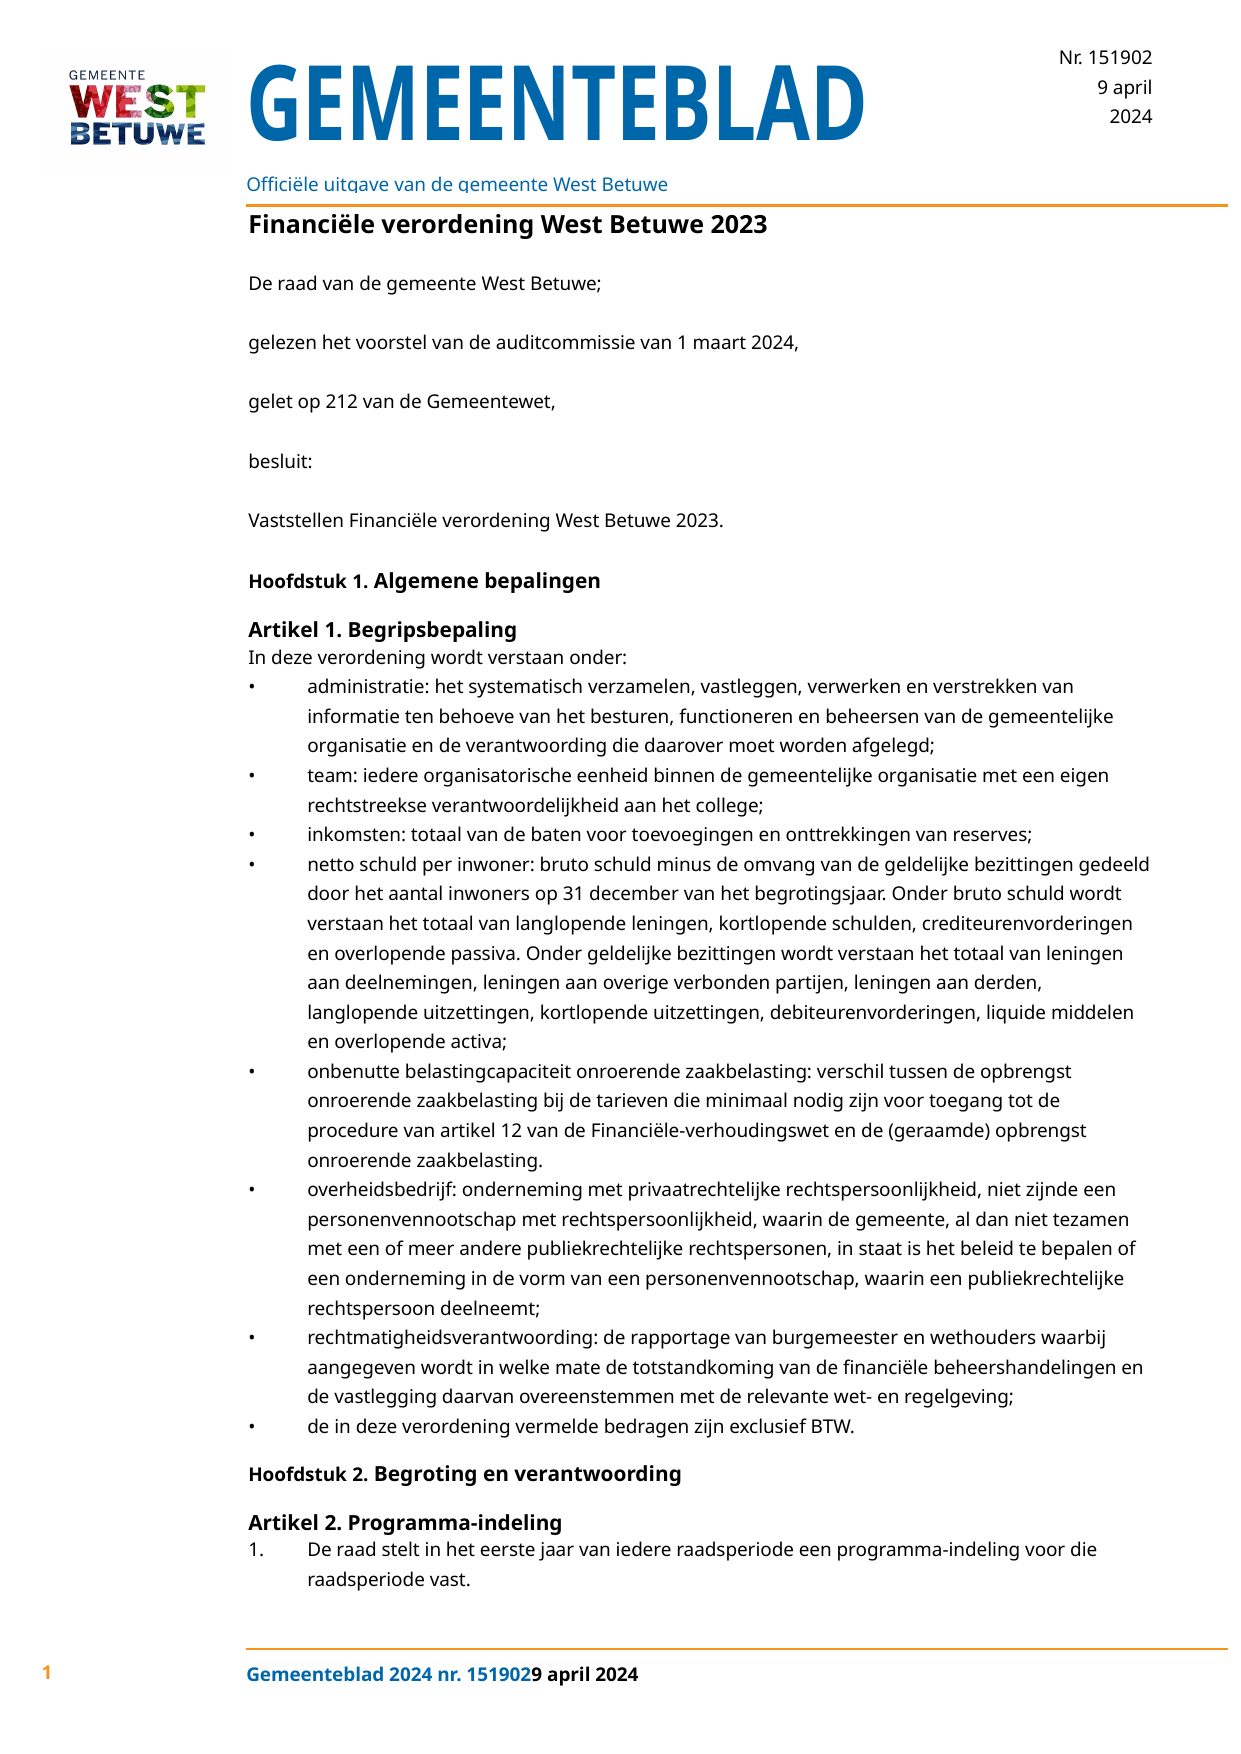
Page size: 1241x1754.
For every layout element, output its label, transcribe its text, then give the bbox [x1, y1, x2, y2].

list administratie: het systematisch verzamelen, vastleggen, verwerken en verstrekken van informatie ten behoeve van het besturen, functioneren en beheersen van de gemeentelijke organisatie en de verantwoording die daarover moet worden afgelegd; [248, 673, 1152, 758]
text gelezen het voorstel van de auditcommissie van 1 maart 2024, [248, 329, 1152, 355]
list team: iedere organisatorische eenheid binnen de gemeentelijke organisatie met een eigen rechtstreekse verantwoordelijkheid aan het college; [248, 762, 1152, 817]
list onbenutte belastingcapaciteit onroerende zaakbelasting: verschil tussen de opbrengst onroerende zaakbelasting bij de tarieven die minimaal nodig zijn voor toegang tot de procedure van artikel 12 van de Financiële-verhoudingswet en de (geraamde) opbrengst onroerende zaakbelasting. [248, 1058, 1152, 1172]
text Financiële verordening West Betuwe 2023 [248, 207, 1152, 241]
text gelet op 212 van de Gemeentewet, [248, 389, 1152, 414]
text besluit: [248, 448, 1152, 473]
list de in deze verordening vermelde bedragen zijn exclusief BTW. [248, 1413, 1152, 1439]
list rechtmatigheidsverantwoording: de rapportage van burgemeester en wethouders waarbij aangegeven wordt in welke mate de totstandkoming van de financiële beheershandelingen en de vastlegging daarvan overeenstemmen met de relevante wet- en regelgeving; [248, 1324, 1152, 1409]
text Artikel 1. Begripsbepaling [248, 615, 1152, 644]
text Hoofdstuk 2. Begroting en verantwoording [248, 1459, 1152, 1487]
text Vaststellen Financiële verordening West Betuwe 2023. [248, 507, 1152, 533]
picture [41, 47, 231, 172]
list inkomsten: totaal van de baten voor toevoegingen en onttrekkingen van reserves; [248, 821, 1152, 847]
list netto schuld per inwoner: bruto schuld minus de omvang van de geldelijke bezittingen gedeeld door het aantal inwoners op 31 december van het begrotingsjaar. Onder bruto schuld wordt verstaan het totaal van langlopende leningen, kortlopende schulden, crediteurenvorderingen en overlopende passiva. Onder geldelijke bezittingen wordt verstaan het totaal van leningen aan deelnemingen, leningen aan overige verbonden partijen, leningen aan derden, langlopende uitzettingen, kortlopende uitzettingen, debiteurenvorderingen, liquide middelen en overlopende activa; [248, 851, 1152, 1054]
text Hoofdstuk 1. Algemene bepalingen [248, 566, 1152, 594]
text De raad van de gemeente West Betuwe; [248, 270, 1152, 296]
list overheidsbedrijf: onderneming met privaatrechtelijke rechtspersoonlijkheid, niet zijnde een personenvennootschap met rechtspersoonlijkheid, waarin de gemeente, al dan niet tezamen met een of meer andere publiekrechtelijke rechtspersonen, in staat is het beleid te bepalen of een onderneming in de vorm van een personenvennootschap, waarin een publiekrechtelijke rechtspersoon deelneemt; [248, 1176, 1152, 1320]
text In deze verordening wordt verstaan onder: [248, 644, 1152, 669]
list De raad stelt in het eerste jaar van iedere raadsperiode een programma-indeling voor die raadsperiode vast. [248, 1536, 1152, 1592]
text Artikel 2. Programma-indeling [248, 1508, 1152, 1536]
